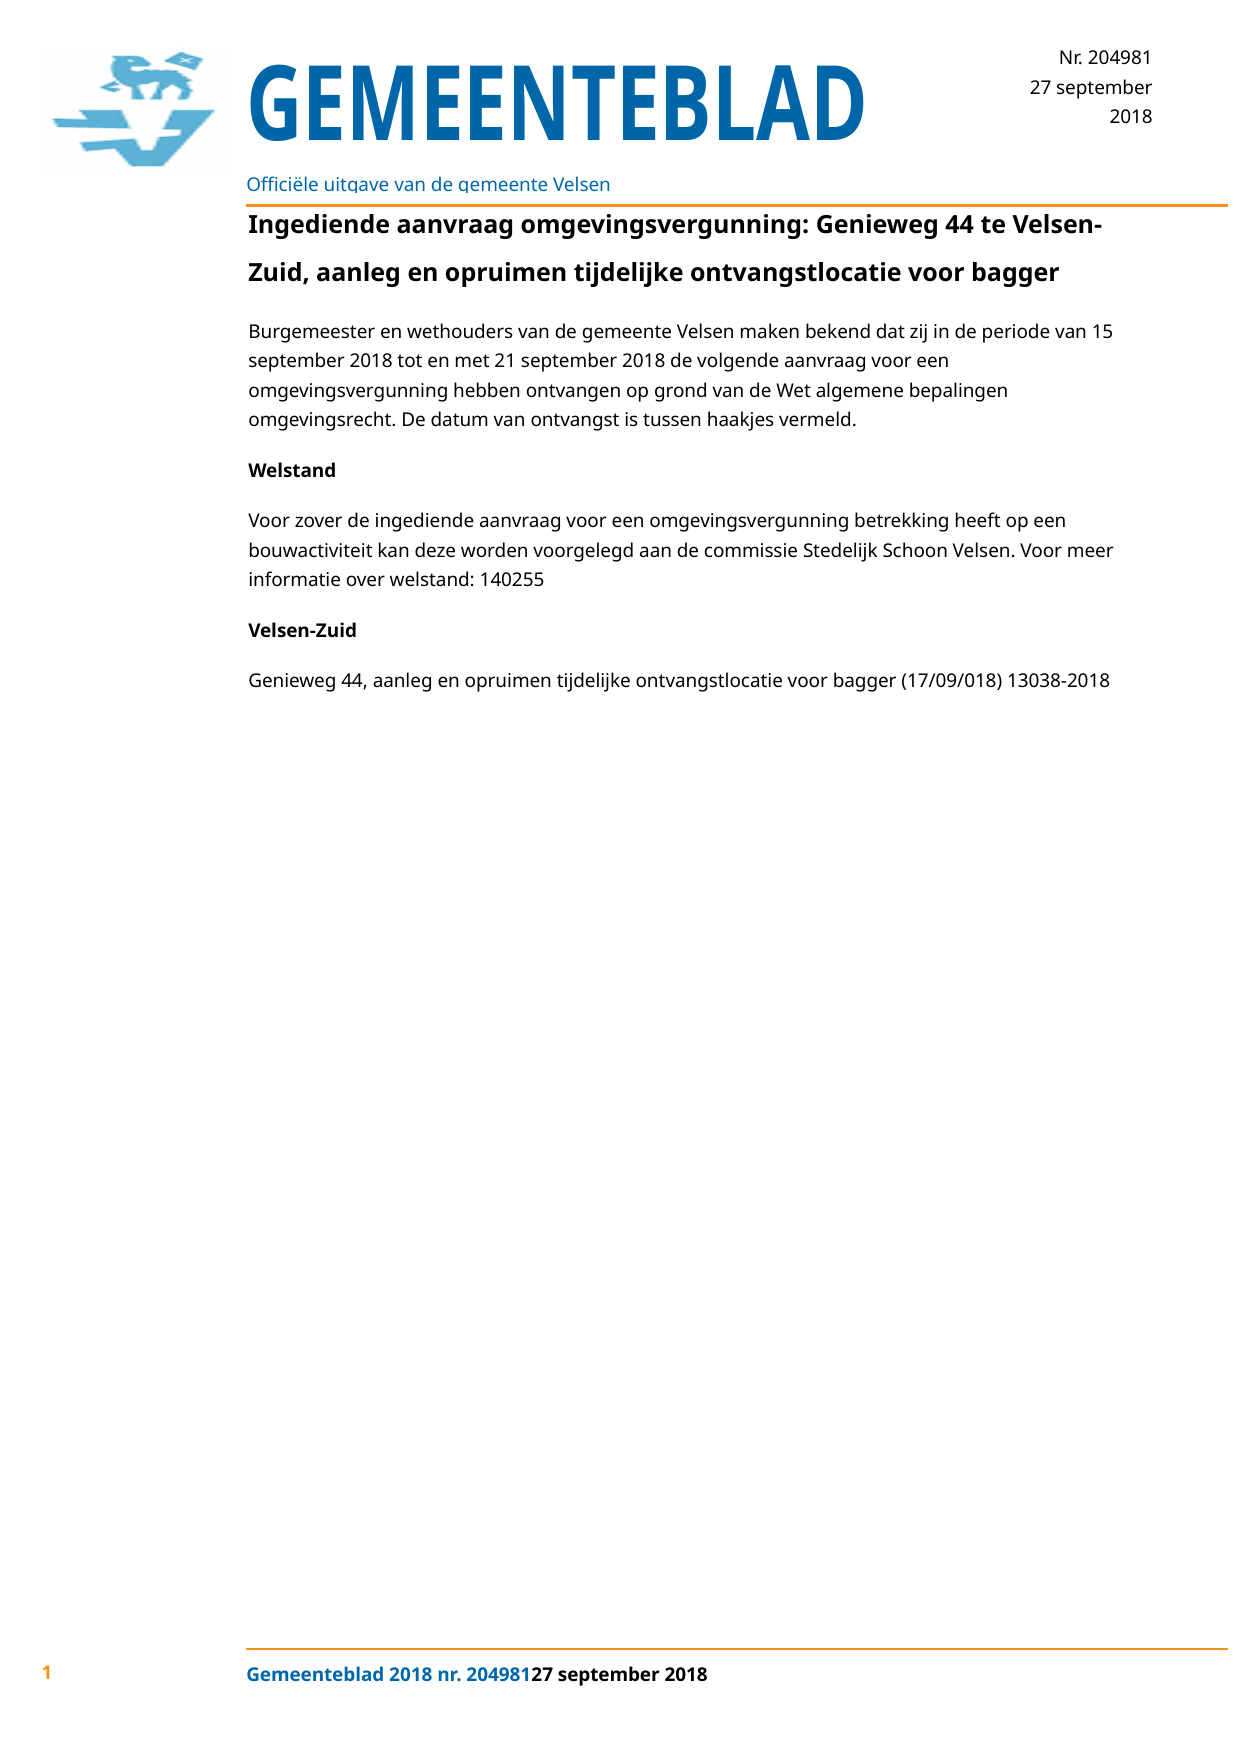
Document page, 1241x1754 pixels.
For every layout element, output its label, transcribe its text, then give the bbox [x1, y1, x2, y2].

text Velsen-Zuid [248, 617, 1152, 643]
picture [41, 47, 231, 172]
text Genieweg 44, aanleg en opruimen tijdelijke ontvangstlocatie voor bagger (17/09/018) 13038-2018 [248, 667, 1152, 693]
text Voor zover de ingediende aanvraag voor een omgevingsvergunning betrekking heeft op een bouwactiviteit kan deze worden voorgelegd aan de commissie Stedelijk Schoon Velsen. Voor meer informatie over welstand: 140255 [248, 507, 1152, 592]
text Welstand [248, 457, 1152, 483]
text Burgemeester en wethouders van de gemeente Velsen maken bekend dat zij in de periode van 15 september 2018 tot en met 21 september 2018 de volgende aanvraag voor een omgevingsvergunning hebben ontvangen op grond van de Wet algemene bepalingen omgevingsrecht. De datum van ontvangst is tussen haakjes vermeld. [248, 318, 1152, 432]
text Ingediende aanvraag omgevingsvergunning: Genieweg 44 te Velsen-Zuid, aanleg en opruimen tijdelijke ontvangstlocatie voor bagger [248, 207, 1152, 288]
